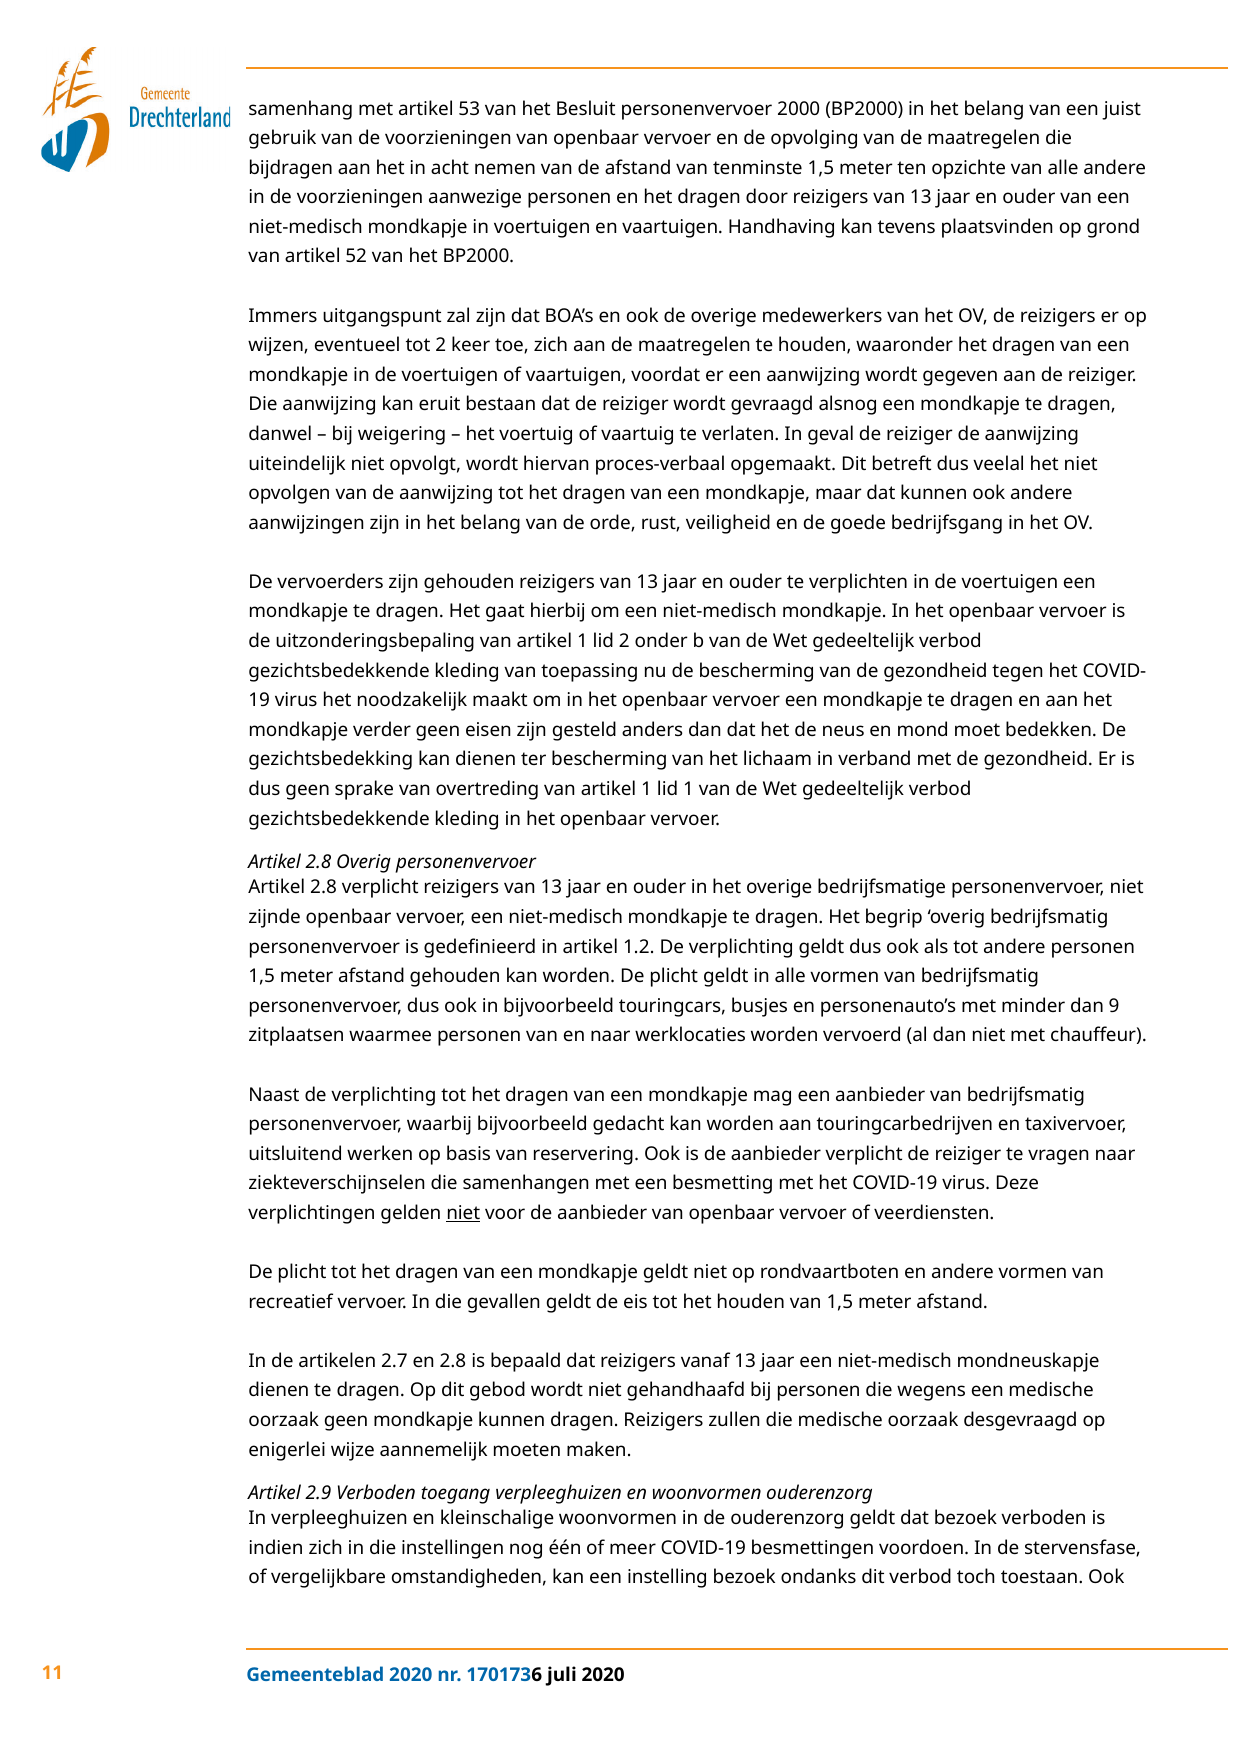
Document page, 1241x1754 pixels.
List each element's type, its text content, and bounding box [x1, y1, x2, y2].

text Artikel 2.8 Overig personenvervoer [248, 848, 1152, 874]
text In de artikelen 2.7 en 2.8 is bepaald dat reizigers vanaf 13 jaar een niet-medisch mondneuskapje dienen te dragen. Op dit gebod wordt niet gehandhaafd bij personen die wegens een medische oorzaak geen mondkapje kunnen dragen. Reizigers zullen die medische oorzaak desgevraagd op enigerlei wijze aannemelijk moeten maken. [248, 1347, 1152, 1461]
text De vervoerders zijn gehouden reizigers van 13 jaar en ouder te verplichten in de voertuigen een mondkapje te dragen. Het gaat hierbij om een niet-medisch mondkapje. In het openbaar vervoer is de uitzonderingsbepaling van artikel 1 lid 2 onder b van de Wet gedeeltelijk verbod gezichtsbedekkende kleding van toepassing nu de bescherming van de gezondheid tegen het COVID-19 virus het noodzakelijk maakt om in het openbaar vervoer een mondkapje te dragen en aan het mondkapje verder geen eisen zijn gesteld anders dan dat het de neus en mond moet bedekken. De gezichtsbedekking kan dienen ter bescherming van het lichaam in verband met de gezondheid. Er is dus geen sprake van overtreding van artikel 1 lid 1 van de Wet gedeeltelijk verbod gezichtsbedekkende kleding in het openbaar vervoer. [248, 568, 1152, 831]
text In verpleeghuizen en kleinschalige woonvormen in de ouderenzorg geldt dat bezoek verboden is indien zich in die instellingen nog één of meer COVID-19 besmettingen voordoen. In de stervensfase, of vergelijkbare omstandigheden, kan een instelling bezoek ondanks dit verbod toch toestaan. Ook [248, 1504, 1152, 1589]
picture [41, 47, 231, 172]
picture [226, 115, 231, 124]
text Artikel 2.9 Verboden toegang verpleeghuizen en woonvormen ouderenzorg [248, 1479, 1152, 1504]
text Naast de verplichting tot het dragen van een mondkapje mag een aanbieder van bedrijfsmatig personenvervoer, waarbij bijvoorbeeld gedacht kan worden aan touringcarbedrijven en taxivervoer, uitsluitend werken op basis van reservering. Ook is de aanbieder verplicht de reiziger te vragen naar ziekteverschijnselen die samenhangen met een besmetting met het COVID-19 virus. Deze verplichtingen gelden niet voor de aanbieder van openbaar vervoer of veerdiensten. [248, 1081, 1152, 1225]
text Immers uitgangspunt zal zijn dat BOA’s en ook de overige medewerkers van het OV, de reizigers er op wijzen, eventueel tot 2 keer toe, zich aan de maatregelen te houden, waaronder het dragen van een mondkapje in de voertuigen of vaartuigen, voordat er een aanwijzing wordt gegeven aan de reiziger. Die aanwijzing kan eruit bestaan dat de reiziger wordt gevraagd alsnog een mondkapje te dragen, danwel – bij weigering – het voertuig of vaartuig te verlaten. In geval de reiziger de aanwijzing uiteindelijk niet opvolgt, wordt hiervan proces-verbaal opgemaakt. Dit betreft dus veelal het niet opvolgen van de aanwijzing tot het dragen van een mondkapje, maar dat kunnen ook andere aanwijzingen zijn in het belang van de orde, rust, veiligheid en de goede bedrijfsgang in het OV. [248, 302, 1152, 535]
text De plicht tot het dragen van een mondkapje geldt niet op rondvaartboten en andere vormen van recreatief vervoer. In die gevallen geldt de eis tot het houden van 1,5 meter afstand. [248, 1258, 1152, 1313]
picture [41, 158, 64, 172]
text samenhang met artikel 53 van het Besluit personenvervoer 2000 (BP2000) in het belang van een juist gebruik van de voorzieningen van openbaar vervoer en de opvolging van de maatregelen die bijdragen aan het in acht nemen van de afstand van tenminste 1,5 meter ten opzichte van alle andere in de voorzieningen aanwezige personen en het dragen door reizigers van 13 jaar en ouder van een niet-medisch mondkapje in voertuigen en vaartuigen. Handhaving kan tevens plaatsvinden op grond van artikel 52 van het BP2000. [248, 95, 1152, 268]
text Artikel 2.8 verplicht reizigers van 13 jaar en ouder in het overige bedrijfsmatige personenvervoer, niet zijnde openbaar vervoer, een niet-medisch mondkapje te dragen. Het begrip ‘overig bedrijfsmatig personenvervoer is gedefinieerd in artikel 1.2. De verplichting geldt dus ook als tot andere personen 1,5 meter afstand gehouden kan worden. De plicht geldt in alle vormen van bedrijfsmatig personenvervoer, dus ook in bijvoorbeeld touringcars, busjes en personenauto’s met minder dan 9 zitplaatsen waarmee personen van en naar werklocaties worden vervoerd (al dan niet met chauffeur). [248, 874, 1152, 1047]
